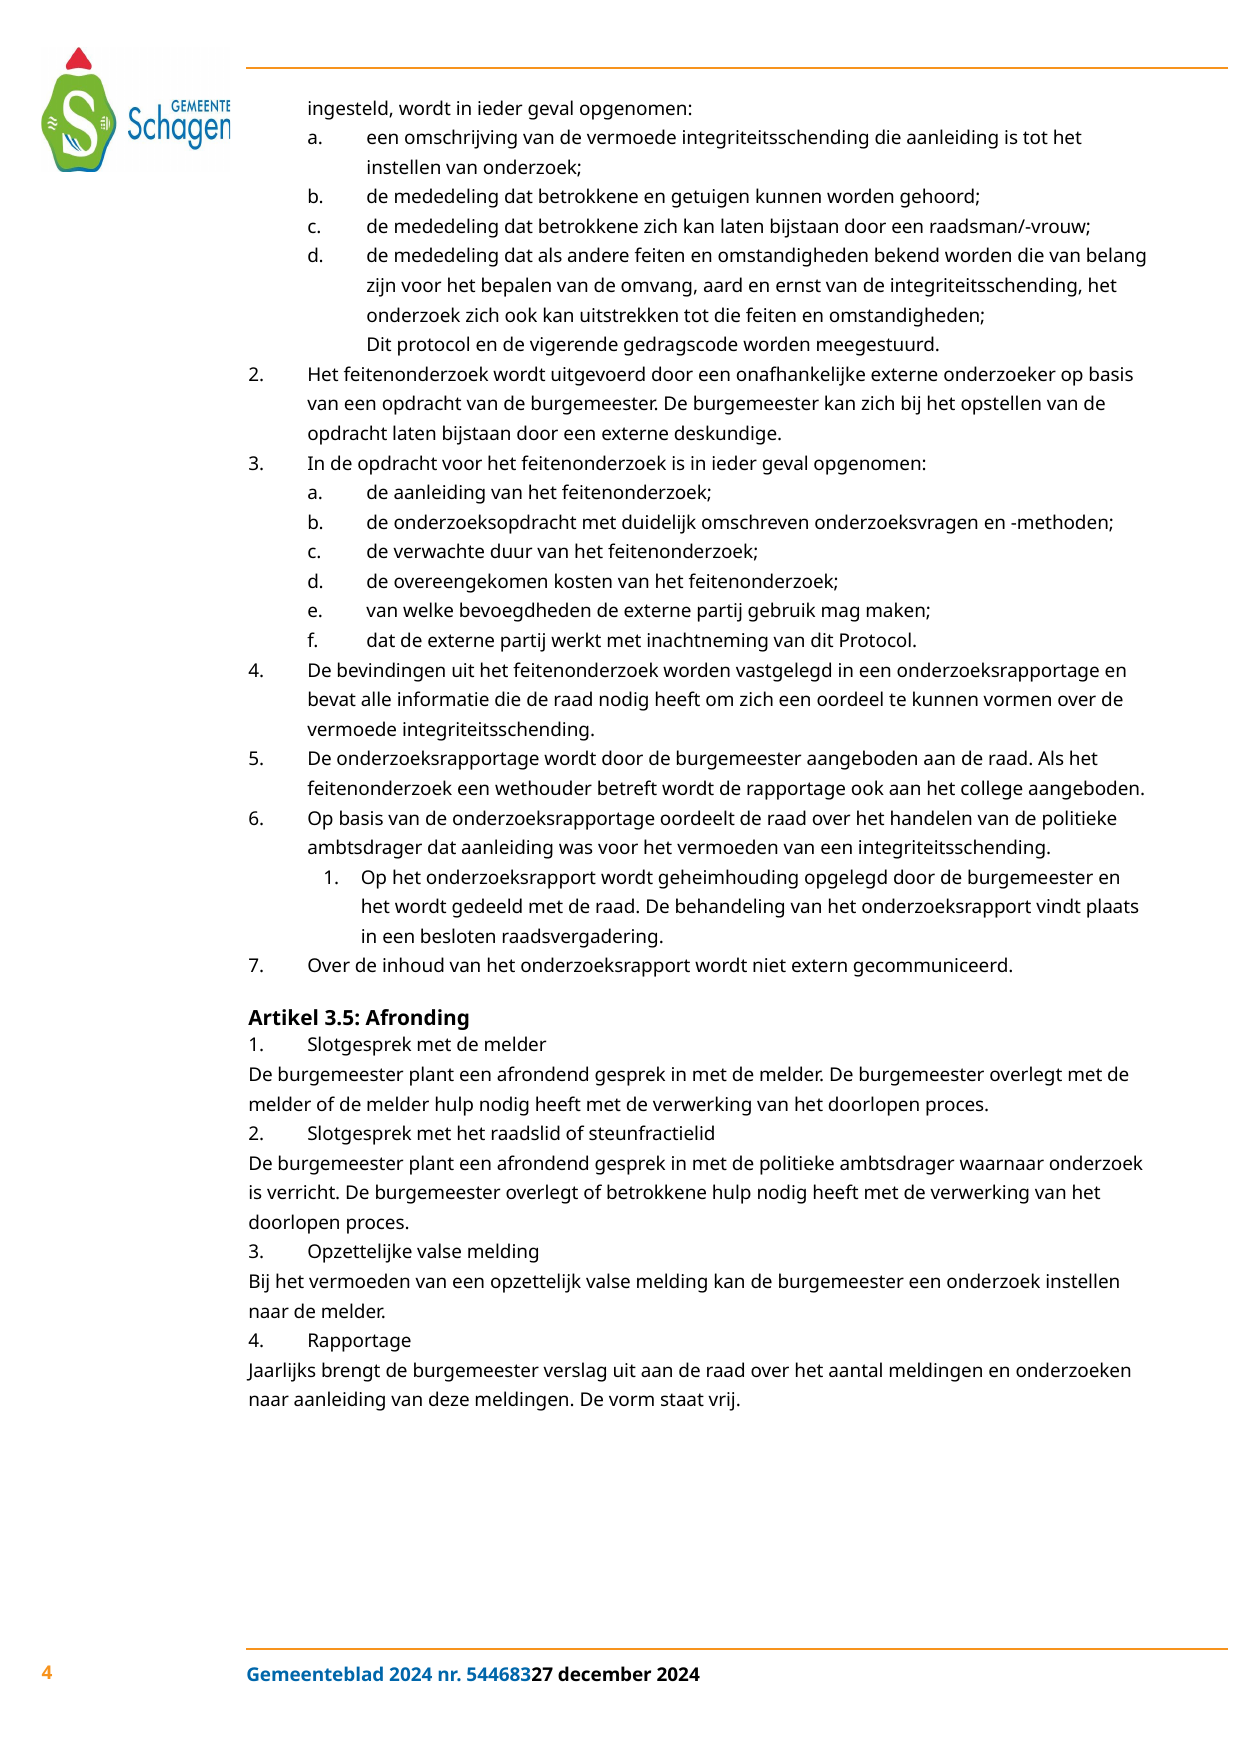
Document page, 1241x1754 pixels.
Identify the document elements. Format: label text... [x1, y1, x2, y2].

list Op basis van de onderzoeksrapportage oordeelt de raad over het handelen van de politieke ambtsdrager dat aanleiding was voor het vermoeden van een integriteitsschending. [248, 805, 1152, 860]
text De burgemeester plant een afrondend gesprek in met de politieke ambtsdrager waarnaar onderzoek is verricht. De burgemeester overlegt of betrokkene hulp nodig heeft met de verwerking van het doorlopen proces. [248, 1150, 1152, 1235]
list de mededeling dat betrokkene en getuigen kunnen worden gehoord; [307, 183, 1152, 209]
list de verwachte duur van het feitenonderzoek; [307, 538, 1152, 564]
list de onderzoeksopdracht met duidelijk omschreven onderzoeksvragen en -methoden; [307, 509, 1152, 535]
text Jaarlijks brengt de burgemeester verslag uit aan de raad over het aantal meldingen en onderzoeken naar aanleiding van deze meldingen. De vorm staat vrij. [248, 1357, 1152, 1412]
list Rapportage [248, 1327, 1152, 1353]
list Over de inhoud van het onderzoeksrapport wordt niet extern gecommuniceerd. [248, 953, 1152, 978]
list In de opdracht voor het feitenonderzoek is in ieder geval opgenomen: [248, 450, 1152, 476]
list dat de externe partij werkt met inachtneming van dit Protocol. [307, 627, 1152, 653]
text De burgemeester plant een afrondend gesprek in met de melder. De burgemeester overlegt met de melder of de melder hulp nodig heeft met de verwerking van het doorlopen proces. [248, 1061, 1152, 1116]
list een omschrijving van de vermoede integriteitsschending die aanleiding is tot het instellen van onderzoek; [307, 124, 1152, 180]
text Bij het vermoeden van een opzettelijk valse melding kan de burgemeester een onderzoek instellen naar de melder. [248, 1268, 1152, 1323]
list Slotgesprek met de melder [248, 1032, 1152, 1057]
list de mededeling dat betrokkene zich kan laten bijstaan door een raadsman/-vrouw; [307, 213, 1152, 239]
list Het feitenonderzoek wordt uitgevoerd door een onafhankelijke externe onderzoeker op basis van een opdracht van de burgemeester. De burgemeester kan zich bij het opstellen van de opdracht laten bijstaan door een externe deskundige. [248, 361, 1152, 446]
picture [41, 47, 231, 172]
list de aanleiding van het feitenonderzoek; [307, 479, 1152, 505]
list de overeengekomen kosten van het feitenonderzoek; [307, 568, 1152, 594]
list Op het onderzoeksrapport wordt geheimhouding opgelegd door de burgemeester en het wordt gedeeld met de raad. De behandeling van het onderzoeksrapport vindt plaats in een besloten raadsvergadering. [323, 864, 1152, 949]
list de mededeling dat als andere feiten en omstandigheden bekend worden die van belang zijn voor het bepalen van de omvang, aard en ernst van de integriteitsschending, het onderzoek zich ook kan uitstrekken tot die feiten en omstandigheden; [307, 243, 1152, 328]
list Dit protocol en de vigerende gedragscode worden meegestuurd. [307, 331, 1152, 357]
list ingesteld, wordt in ieder geval opgenomen: [248, 95, 1152, 121]
list De onderzoeksrapportage wordt door de burgemeester aangeboden aan de raad. Als het feitenonderzoek een wethouder betreft wordt de rapportage ook aan het college aangeboden. [248, 746, 1152, 801]
list De bevindingen uit het feitenonderzoek worden vastgelegd in een onderzoeksrapportage en bevat alle informatie die de raad nodig heeft om zich een oordeel te kunnen vormen over de vermoede integriteitsschending. [248, 657, 1152, 742]
text Artikel 3.5: Afronding [248, 1003, 1152, 1032]
list Opzettelijke valse melding [248, 1239, 1152, 1264]
list Slotgesprek met het raadslid of steunfractielid [248, 1120, 1152, 1146]
list van welke bevoegdheden de externe partij gebruik mag maken; [307, 598, 1152, 623]
